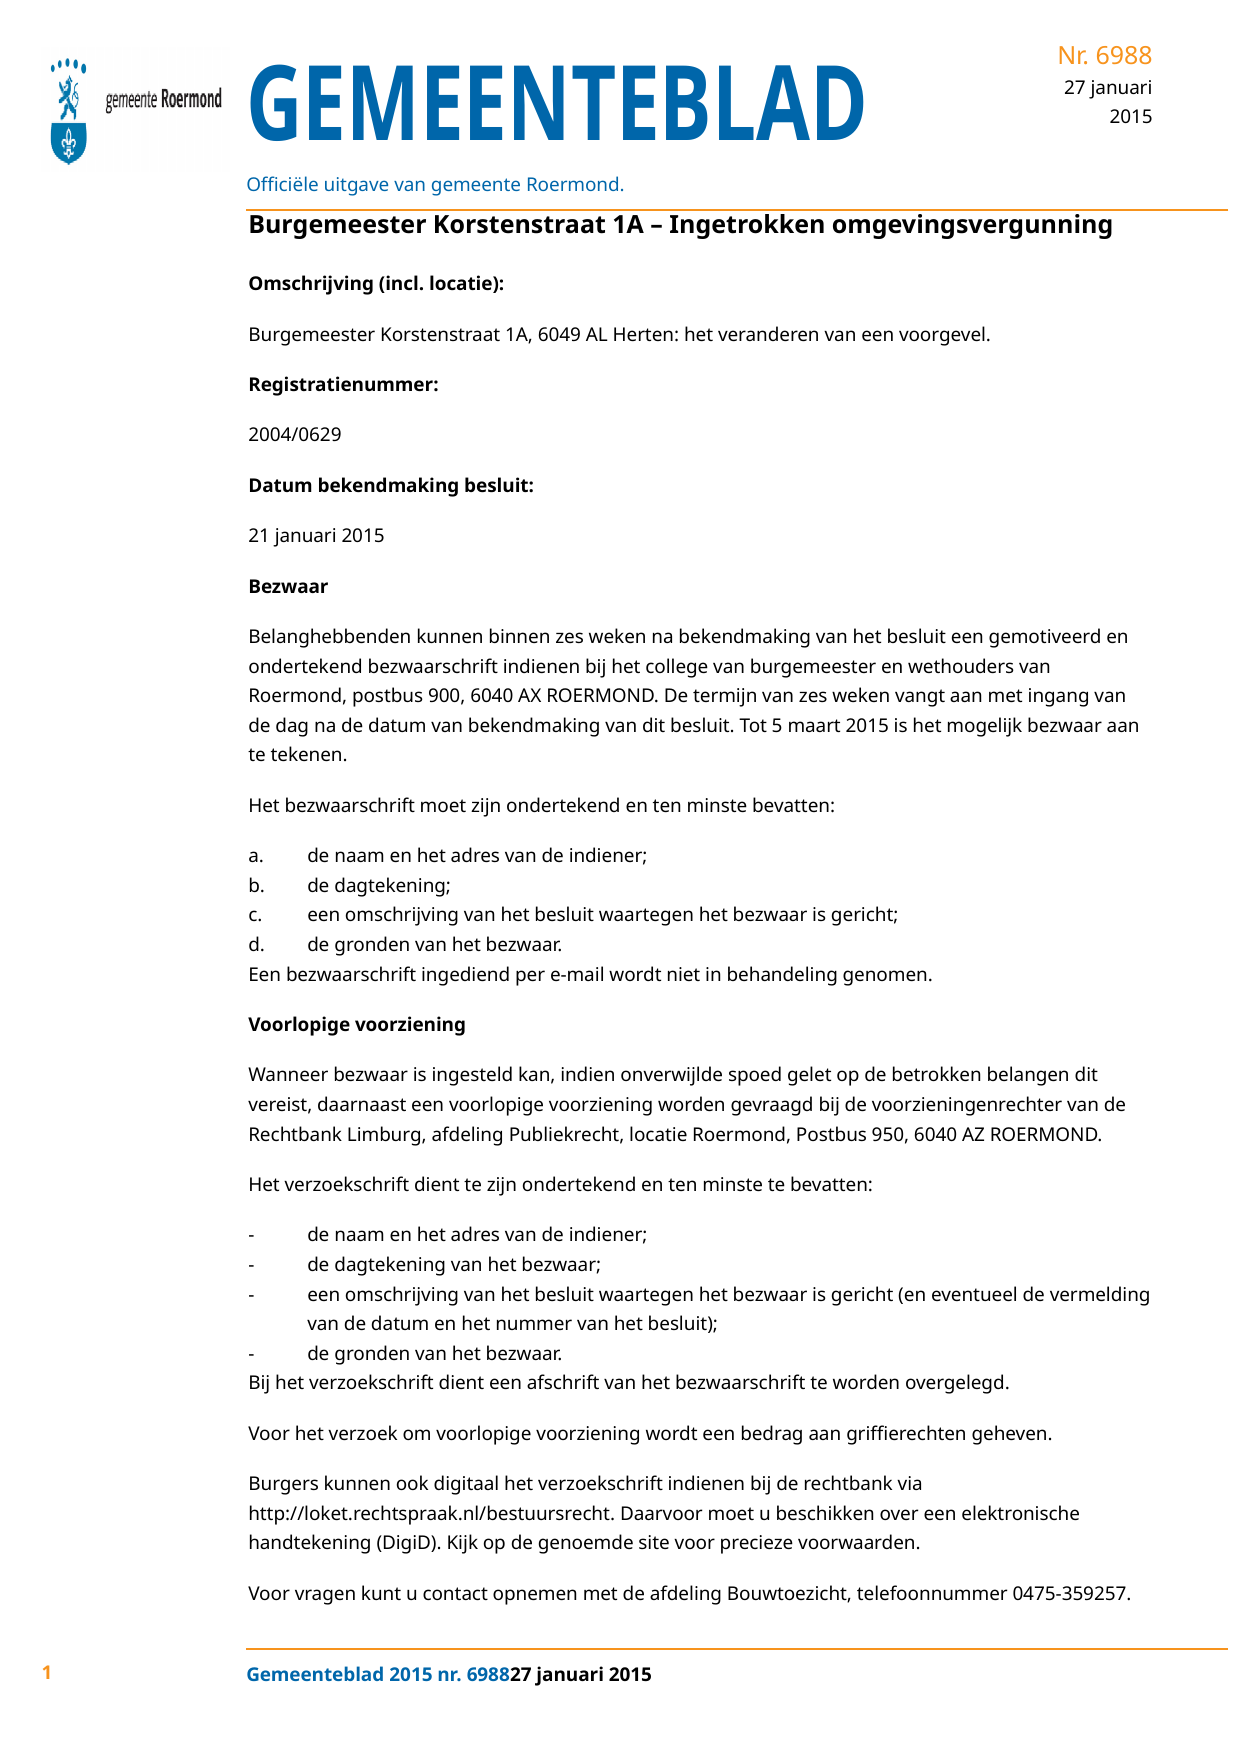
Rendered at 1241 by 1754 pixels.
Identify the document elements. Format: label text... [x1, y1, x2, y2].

picture [41, 47, 231, 172]
list een omschrijving van het besluit waartegen het bezwaar is gericht; [248, 902, 1152, 927]
text Voor vragen kunt u contact opnemen met de afdeling Bouwtoezicht, telefoonnummer 0475-359257. [248, 1580, 1152, 1606]
text Burgers kunnen ook digitaal het verzoekschrift indienen bij de rechtbank via http://loket.rechtspraak.nl/bestuursrecht. Daarvoor moet u beschikken over een elektronische handtekening (DigiD). Kijk op de genoemde site voor precieze voorwaarden. [248, 1470, 1152, 1555]
text Het verzoekschrift dient te zijn ondertekend en ten minste te bevatten: [248, 1171, 1152, 1197]
text Een bezwaarschrift ingediend per e-mail wordt niet in behandeling genomen. [248, 961, 1152, 986]
text Registratienummer: [248, 371, 1152, 397]
text Wanneer bezwaar is ingesteld kan, indien onverwijlde spoed gelet op de betrokken belangen dit vereist, daarnaast een voorlopige voorziening worden gevraagd bij de voorzieningenrechter van de Rechtbank Limburg, afdeling Publiekrecht, locatie Roermond, Postbus 950, 6040 AZ ROERMOND. [248, 1062, 1152, 1146]
text Bij het verzoekschrift dient een afschrift van het bezwaarschrift te worden overgelegd. [248, 1369, 1152, 1395]
list de gronden van het bezwaar. [248, 1340, 1152, 1366]
text Omschrijving (incl. locatie): [248, 270, 1152, 296]
text Datum bekendmaking besluit: [248, 472, 1152, 498]
list de naam en het adres van de indiener; [248, 842, 1152, 868]
list de dagtekening; [248, 872, 1152, 898]
list de gronden van het bezwaar. [248, 931, 1152, 957]
text 21 januari 2015 [248, 522, 1152, 548]
text Bezwaar [248, 573, 1152, 598]
text Voor het verzoek om voorlopige voorziening wordt een bedrag aan griffierechten geheven. [248, 1420, 1152, 1446]
list een omschrijving van het besluit waartegen het bezwaar is gericht (en eventueel de vermelding van de datum en het nummer van het besluit); [248, 1281, 1152, 1336]
text Burgemeester Korstenstraat 1A – Ingetrokken omgevingsvergunning [248, 211, 1152, 241]
text Belanghebbenden kunnen binnen zes weken na bekendmaking van het besluit een gemotiveerd en ondertekend bezwaarschrift indienen bij het college van burgemeester en wethouders van Roermond, postbus 900, 6040 AX ROERMOND. De termijn van zes weken vangt aan met ingang van de dag na de datum van bekendmaking van dit besluit. Tot 5 maart 2015 is het mogelijk bezwaar aan te tekenen. [248, 623, 1152, 767]
text Burgemeester Korstenstraat 1A, 6049 AL Herten: het veranderen van een voorgevel. [248, 321, 1152, 346]
text Voorlopige voorziening [248, 1011, 1152, 1037]
text 2004/0629 [248, 422, 1152, 447]
text Het bezwaarschrift moet zijn ondertekend en ten minste bevatten: [248, 792, 1152, 818]
list de dagtekening van het bezwaar; [248, 1251, 1152, 1277]
list de naam en het adres van de indiener; [248, 1222, 1152, 1247]
